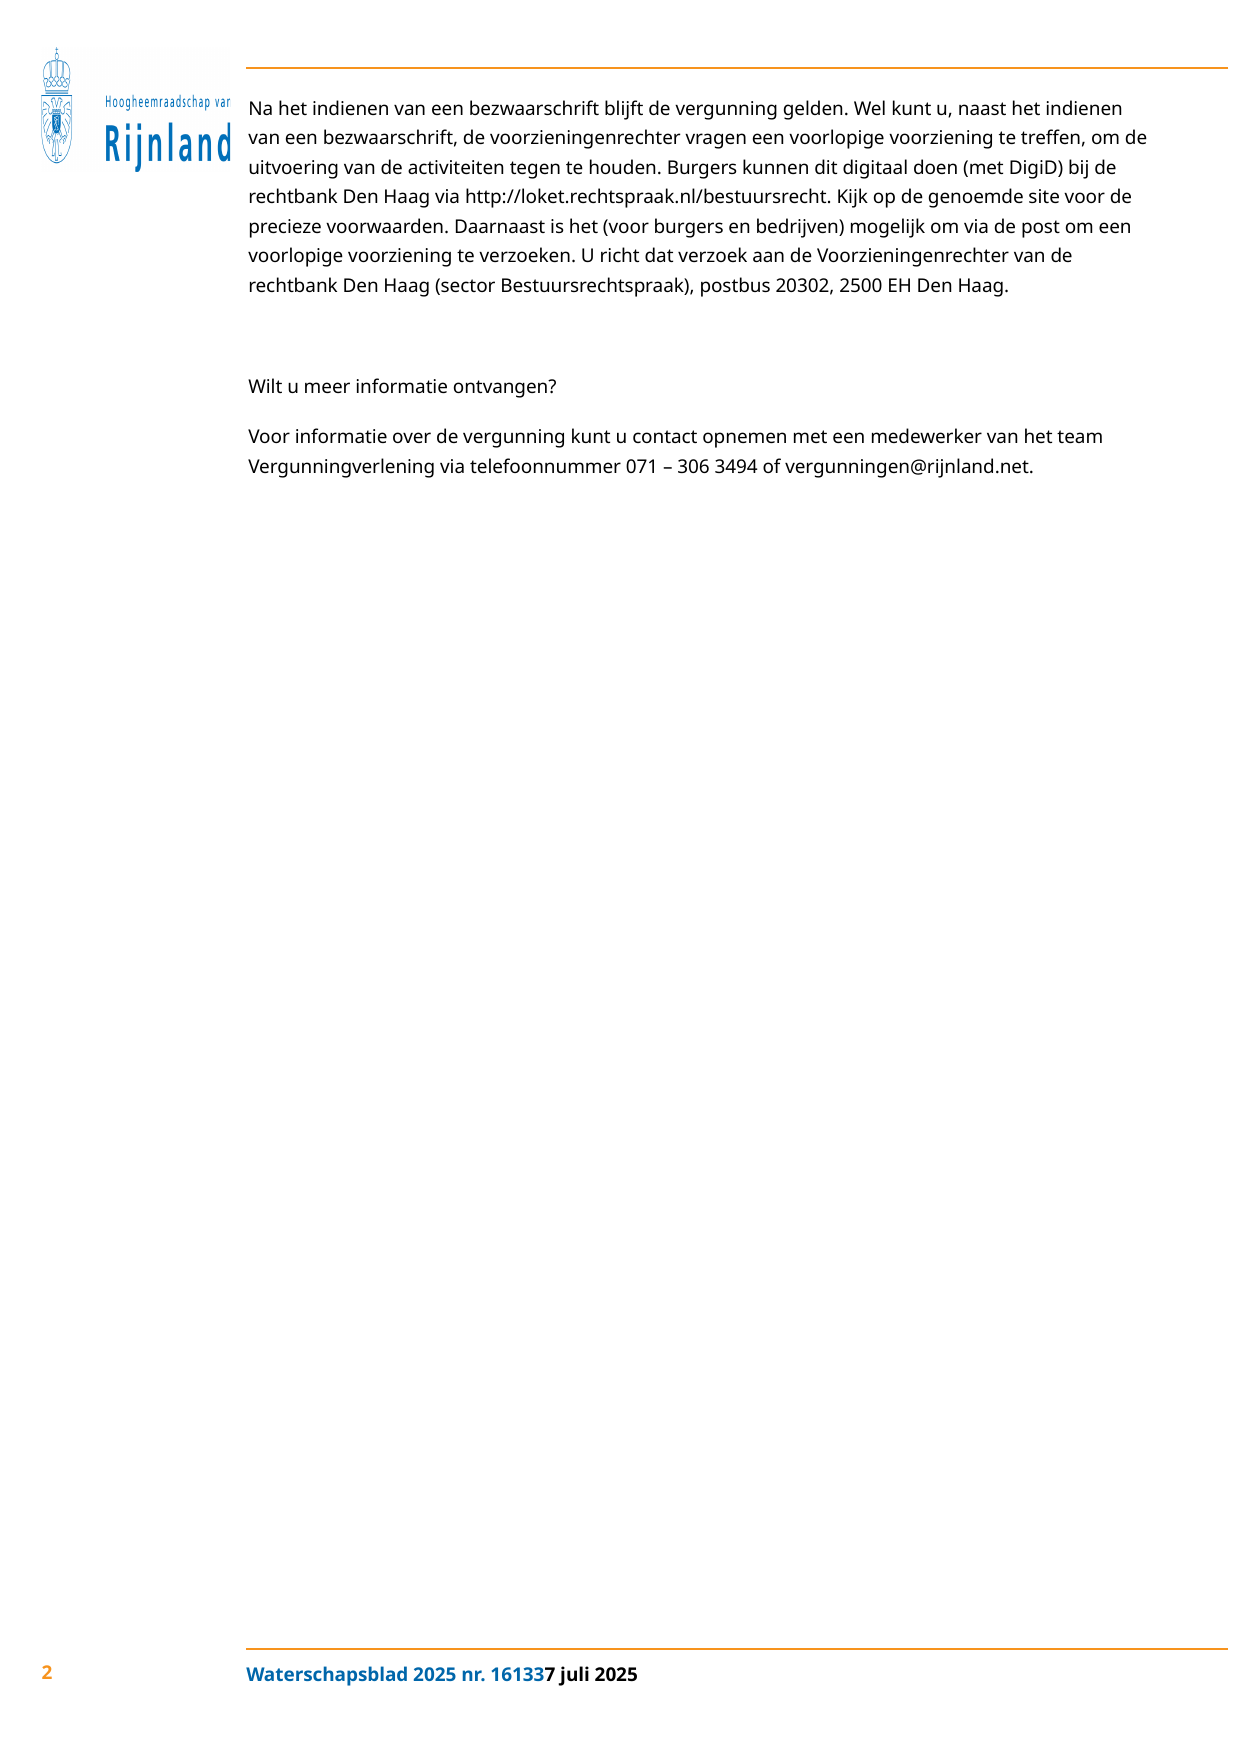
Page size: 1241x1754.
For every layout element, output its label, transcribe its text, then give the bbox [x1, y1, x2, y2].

text Voor informatie over de vergunning kunt u contact opnemen met een medewerker van het team Vergunningverlening via telefoonnummer 071 – 306 3494 of vergunningen@rijnland.net. [248, 423, 1152, 479]
picture [41, 47, 231, 172]
text Na het indienen van een bezwaarschrift blijft de vergunning gelden. Wel kunt u, naast het indienen van een bezwaarschrift, de voorzieningenrechter vragen een voorlopige voorziening te treffen, om de uitvoering van de activiteiten tegen te houden. Burgers kunnen dit digitaal doen (met DigiD) bij de rechtbank Den Haag via http://loket.rechtspraak.nl/bestuursrecht. Kijk op de genoemde site voor de precieze voorwaarden. Daarnaast is het (voor burgers en bedrijven) mogelijk om via de post om een voorlopige voorziening te verzoeken. U richt dat verzoek aan de Voorzieningenrechter van de rechtbank Den Haag (sector Bestuursrechtspraak), postbus 20302, 2500 EH Den Haag. [248, 95, 1152, 298]
text Wilt u meer informatie ontvangen? [248, 373, 1152, 399]
